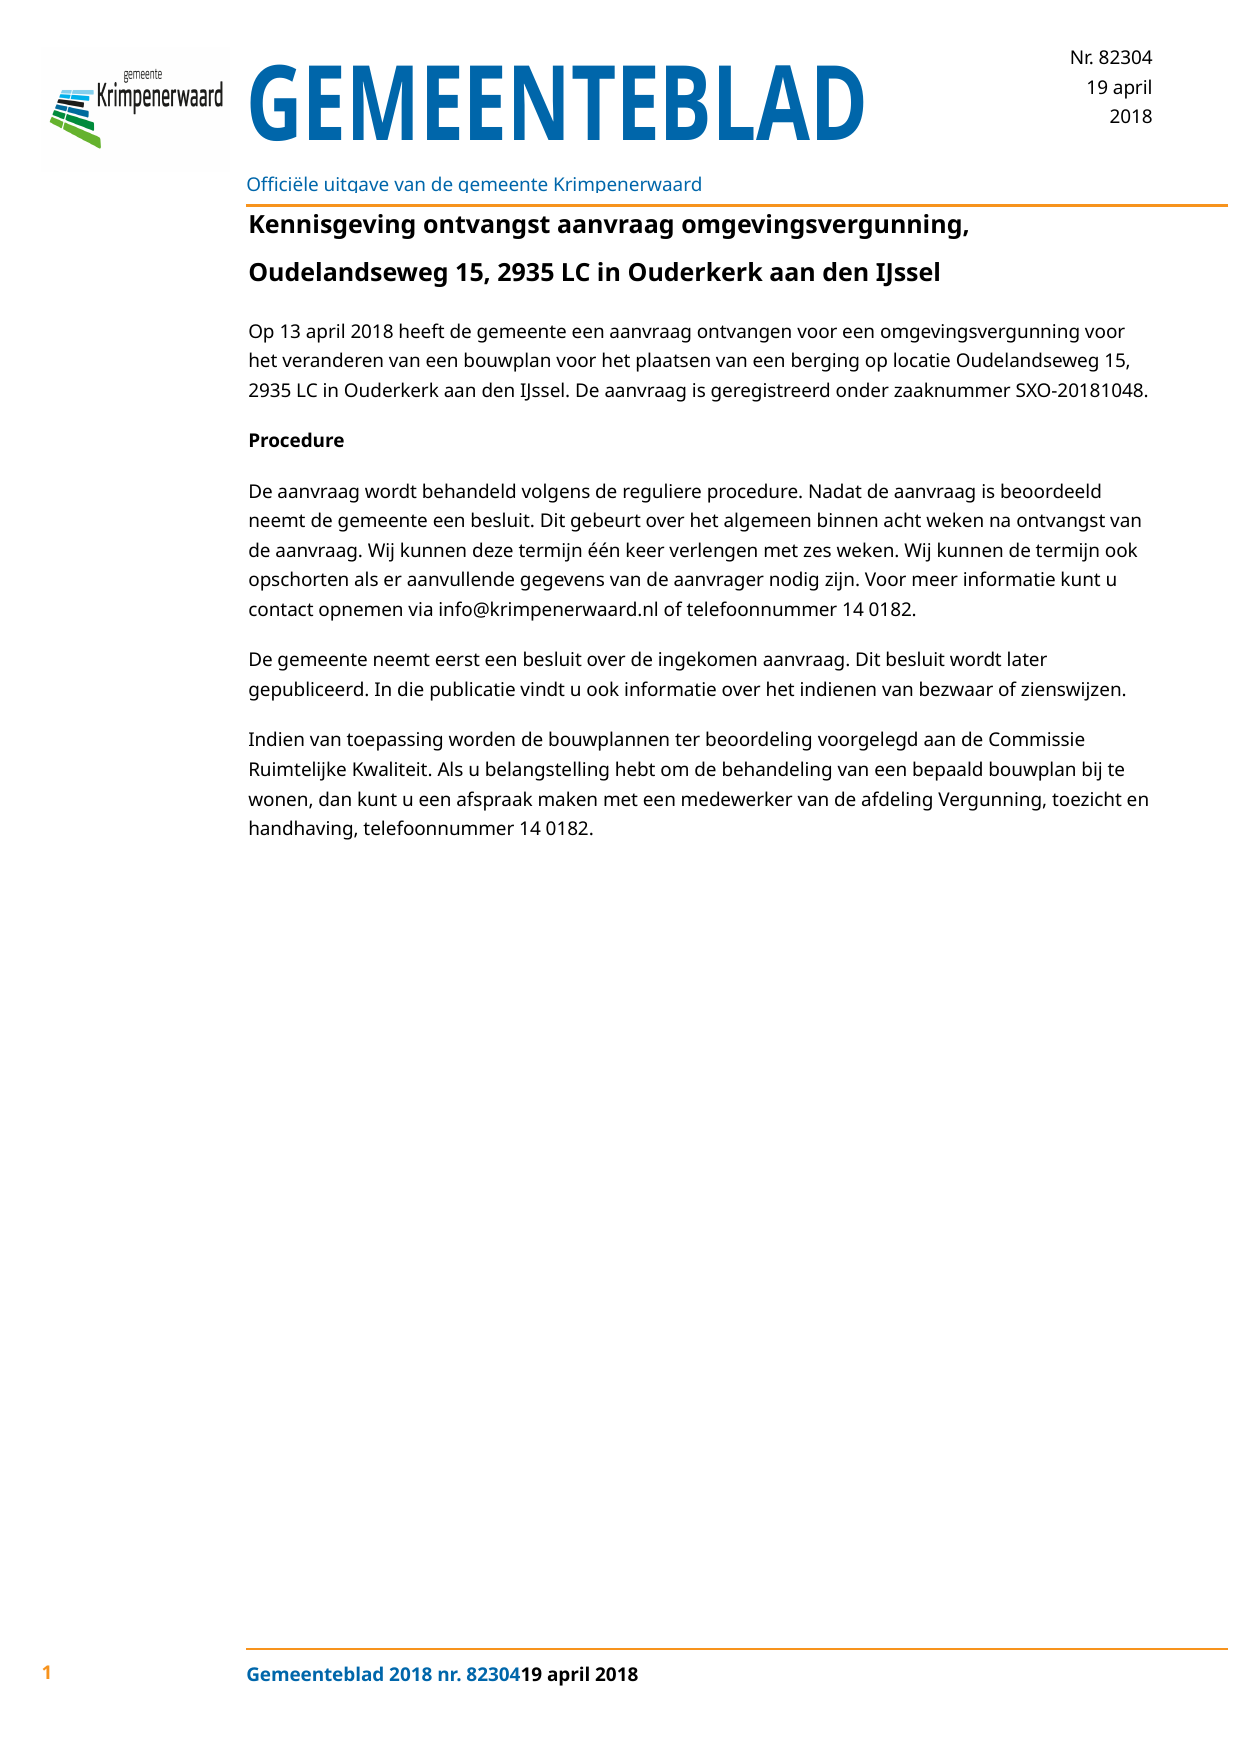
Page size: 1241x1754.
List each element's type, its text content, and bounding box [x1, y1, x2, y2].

text Kennisgeving ontvangst aanvraag omgevingsvergunning, Oudelandseweg 15, 2935 LC in Ouderkerk aan den IJssel [248, 207, 1152, 288]
text De gemeente neemt eerst een besluit over de ingekomen aanvraag. Dit besluit wordt later gepubliceerd. In die publicatie vindt u ook informatie over het indienen van bezwaar of zienswijzen. [248, 647, 1152, 702]
text De aanvraag wordt behandeld volgens de reguliere procedure. Nadat de aanvraag is beoordeeld neemt de gemeente een besluit. Dit gebeurt over het algemeen binnen acht weken na ontvangst van de aanvraag. Wij kunnen deze termijn één keer verlengen met zes weken. Wij kunnen de termijn ook opschorten als er aanvullende gegevens van de aanvrager nodig zijn. Voor meer informatie kunt u contact opnemen via info@krimpenerwaard.nl of telefoonnummer 14 0182. [248, 478, 1152, 622]
text Indien van toepassing worden de bouwplannen ter beoordeling voorgelegd aan de Commissie Ruimtelijke Kwaliteit. Als u belangstelling hebt om de behandeling van een bepaald bouwplan bij te wonen, dan kunt u een afspraak maken met een medewerker van de afdeling Vergunning, toezicht en handhaving, telefoonnummer 14 0182. [248, 727, 1152, 841]
text Procedure [248, 427, 1152, 453]
text Op 13 april 2018 heeft de gemeente een aanvraag ontvangen voor een omgevingsvergunning voor het veranderen van een bouwplan voor het plaatsen van een berging op locatie Oudelandseweg 15, 2935 LC in Ouderkerk aan den IJssel. De aanvraag is geregistreerd onder zaaknummer SXO-20181048. [248, 318, 1152, 403]
picture [41, 47, 231, 172]
